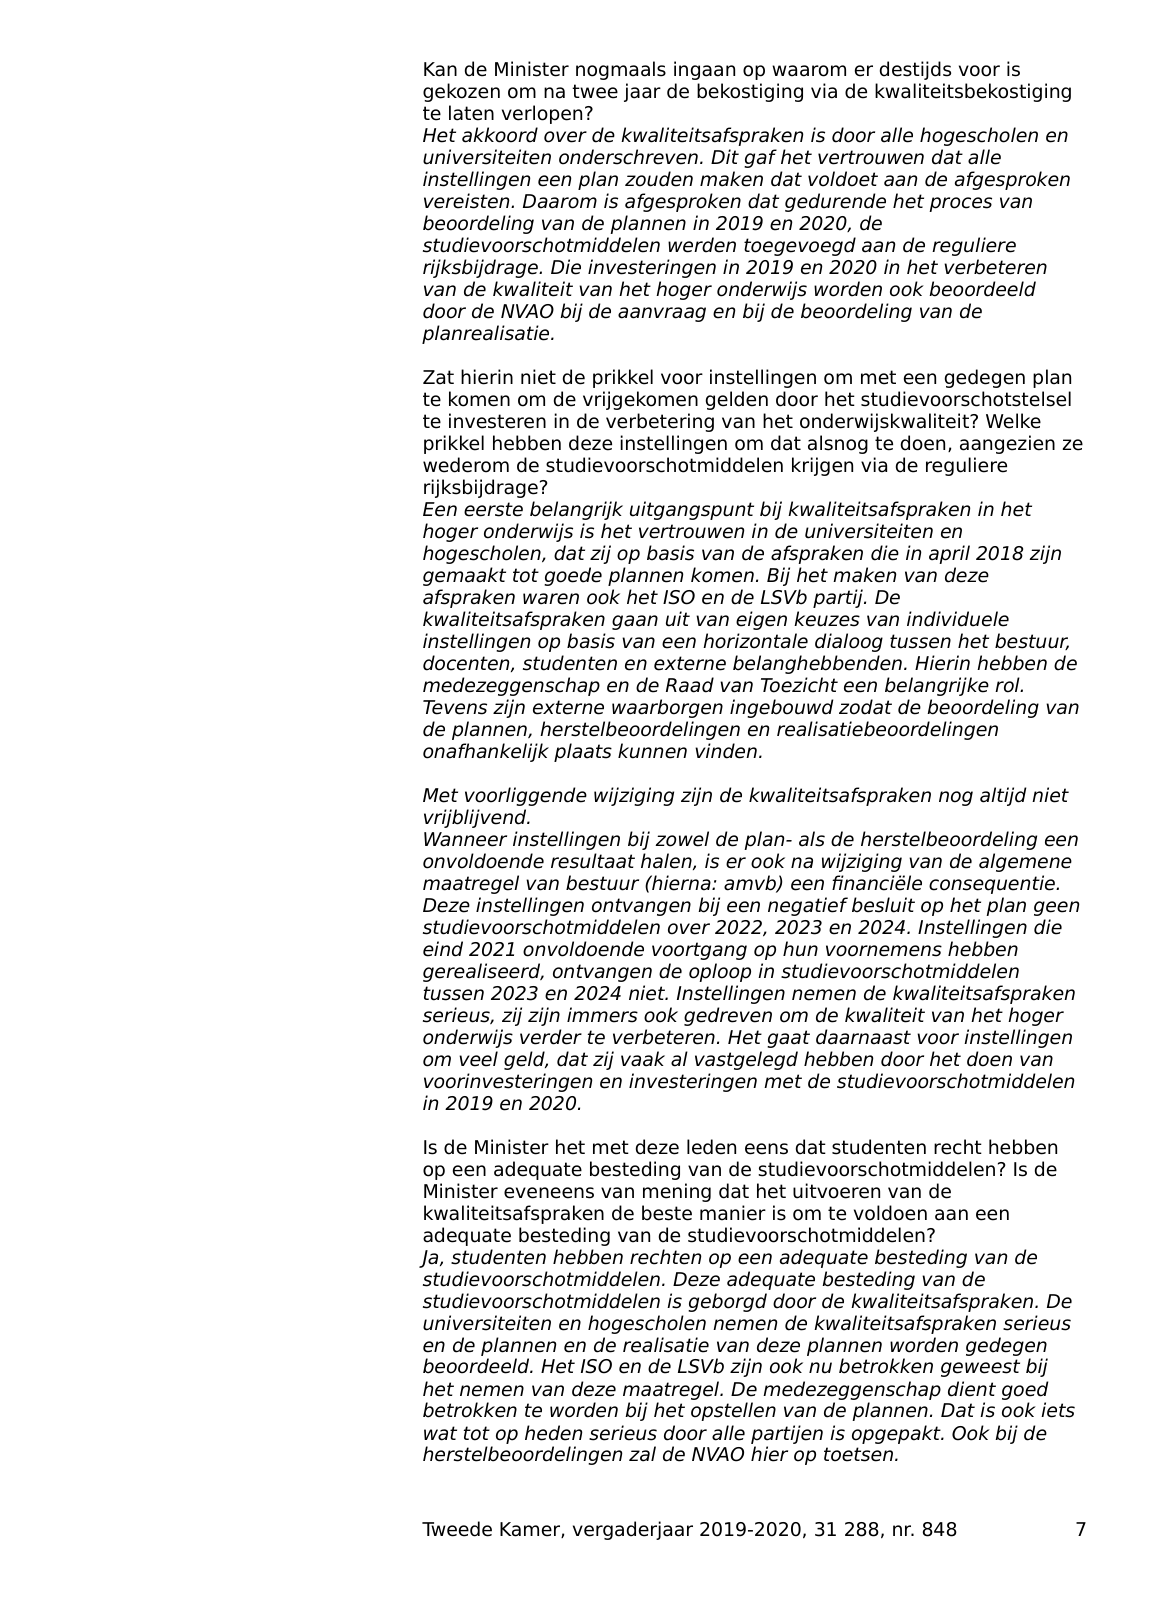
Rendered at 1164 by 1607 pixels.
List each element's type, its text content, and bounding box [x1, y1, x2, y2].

text Kan de Minister nogmaals ingaan op waarom er destijds voor is gekozen om na twee jaar de bekostiging via de kwaliteitsbekostiging te laten verlopen? [422, 59, 1087, 125]
text Ja, studenten hebben rechten op een adequate besteding van de studievoorschotmiddelen. Deze adequate besteding van de studievoorschotmiddelen is geborgd door de kwaliteitsafspraken. De universiteiten en hogescholen nemen de kwaliteitsafspraken serieus en de plannen en de realisatie van deze plannen worden gedegen beoordeeld. Het ISO en de LSVb zijn ook nu betrokken geweest bij het nemen van deze maatregel. De medezeggenschap dient goed betrokken te worden bij het opstellen van de plannen. Dat is ook iets wat tot op heden serieus door alle partijen is opgepakt. Ook bij de herstelbeoordelingen zal de NVAO hier op toetsen. [422, 1247, 1087, 1466]
text Wanneer instellingen bij zowel de plan- als de herstelbeoordeling een onvoldoende resultaat halen, is er ook na wijziging van de algemene maatregel van bestuur (hierna: amvb) een financiële consequentie. Deze instellingen ontvangen bij een negatief besluit op het plan geen studievoorschotmiddelen over 2022, 2023 en 2024. Instellingen die eind 2021 onvoldoende voortgang op hun voornemens hebben gerealiseerd, ontvangen de oploop in studievoorschotmiddelen tussen 2023 en 2024 niet. Instellingen nemen de kwaliteitsafspraken serieus, zij zijn immers ook gedreven om de kwaliteit van het hoger onderwijs verder te verbeteren. Het gaat daarnaast voor instellingen om veel geld, dat zij vaak al vastgelegd hebben door het doen van voorinvesteringen en investeringen met de studievoorschotmiddelen in 2019 en 2020. [422, 829, 1087, 1114]
text Zat hierin niet de prikkel voor instellingen om met een gedegen plan te komen om de vrijgekomen gelden door het studievoorschotstelsel te investeren in de verbetering van het onderwijskwaliteit? Welke prikkel hebben deze instellingen om dat alsnog te doen, aangezien ze wederom de studievoorschotmiddelen krijgen via de reguliere rijksbijdrage? [422, 367, 1087, 499]
text Het akkoord over de kwaliteitsafspraken is door alle hogescholen en universiteiten onderschreven. Dit gaf het vertrouwen dat alle instellingen een plan zouden maken dat voldoet aan de afgesproken vereisten. Daarom is afgesproken dat gedurende het proces van beoordeling van de plannen in 2019 en 2020, de studievoorschotmiddelen werden toegevoegd aan de reguliere rijksbijdrage. Die investeringen in 2019 en 2020 in het verbeteren van de kwaliteit van het hoger onderwijs worden ook beoordeeld door de NVAO bij de aanvraag en bij de beoordeling van de planrealisatie. [422, 125, 1087, 345]
text Met voorliggende wijziging zijn de kwaliteitsafspraken nog altijd niet vrijblijvend. [422, 785, 1087, 829]
text Een eerste belangrijk uitgangspunt bij kwaliteitsafspraken in het hoger onderwijs is het vertrouwen in de universiteiten en hogescholen, dat zij op basis van de afspraken die in april 2018 zijn gemaakt tot goede plannen komen. Bij het maken van deze afspraken waren ook het ISO en de LSVb partij. De kwaliteitsafspraken gaan uit van eigen keuzes van individuele instellingen op basis van een horizontale dialoog tussen het bestuur, docenten, studenten en externe belanghebbenden. Hierin hebben de medezeggenschap en de Raad van Toezicht een belangrijke rol. Tevens zijn externe waarborgen ingebouwd zodat de beoordeling van de plannen, herstelbeoordelingen en realisatiebeoordelingen onafhankelijk plaats kunnen vinden. [422, 499, 1087, 763]
text Is de Minister het met deze leden eens dat studenten recht hebben op een adequate besteding van de studievoorschotmiddelen? Is de Minister eveneens van mening dat het uitvoeren van de kwaliteitsafspraken de beste manier is om te voldoen aan een adequate besteding van de studievoorschotmiddelen? [422, 1137, 1087, 1247]
